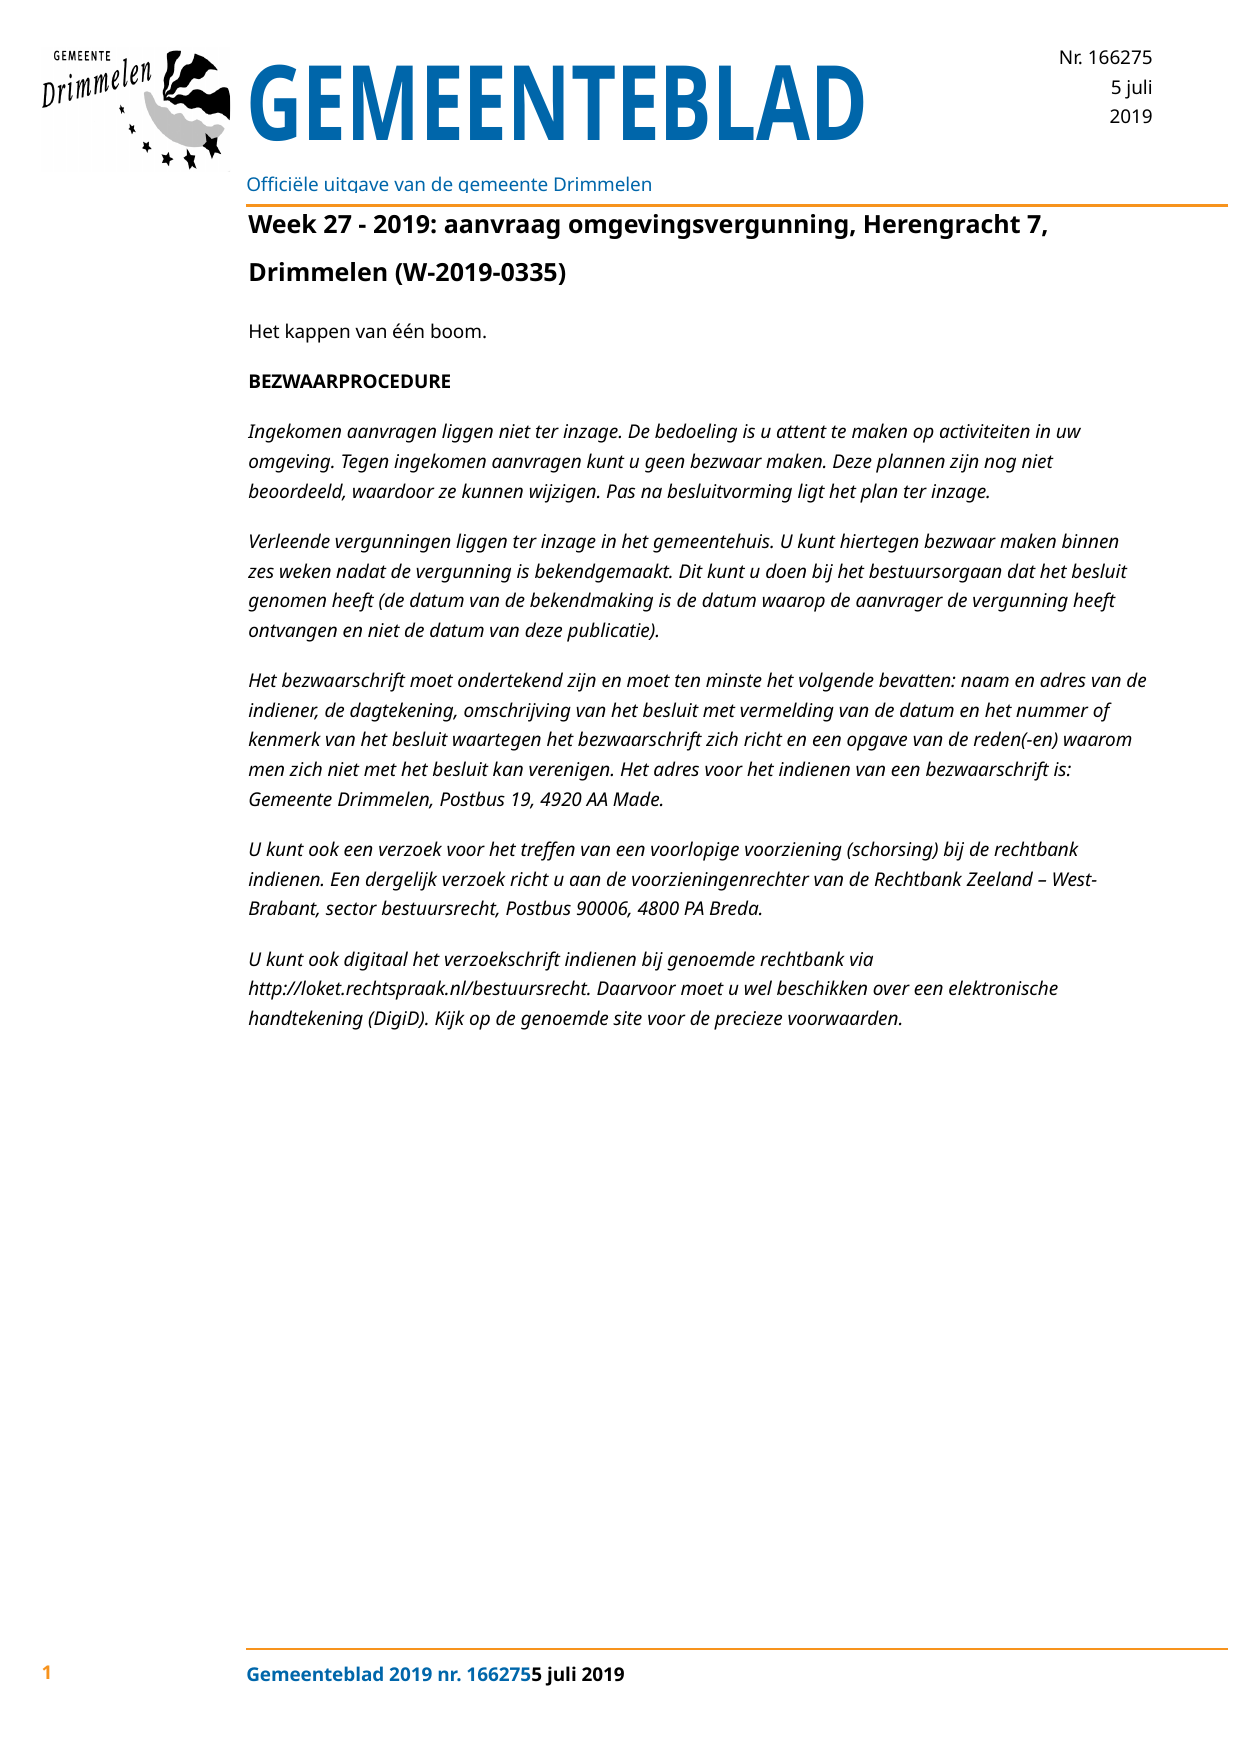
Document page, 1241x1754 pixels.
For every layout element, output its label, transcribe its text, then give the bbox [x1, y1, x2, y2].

text Het bezwaarschrift moet ondertekend zijn en moet ten minste het volgende bevatten: naam en adres van de indiener, de dagtekening, omschrijving van het besluit met vermelding van de datum en het nummer of kenmerk van het besluit waartegen het bezwaarschrift zich richt en een opgave van de reden(-en) waarom men zich niet met het besluit kan verenigen. Het adres voor het indienen van een bezwaarschrift is: Gemeente Drimmelen, Postbus 19, 4920 AA Made. [248, 667, 1152, 812]
text Ingekomen aanvragen liggen niet ter inzage. De bedoeling is u attent te maken op activiteiten in uw omgeving. Tegen ingekomen aanvragen kunt u geen bezwaar maken. Deze plannen zijn nog niet beoordeeld, waardoor ze kunnen wijzigen. Pas na besluitvorming ligt het plan ter inzage. [248, 419, 1152, 504]
picture [41, 47, 231, 172]
text BEZWAARPROCEDURE [248, 368, 1152, 394]
text Week 27 - 2019: aanvraag omgevingsvergunning, Herengracht 7, Drimmelen (W-2019-0335) [248, 207, 1152, 288]
text U kunt ook digitaal het verzoekschrift indienen bij genoemde rechtbank via http://loket.rechtspraak.nl/bestuursrecht. Daarvoor moet u wel beschikken over een elektronische handtekening (DigiD). Kijk op de genoemde site voor de precieze voorwaarden. [248, 946, 1152, 1031]
text Verleende vergunningen liggen ter inzage in het gemeentehuis. U kunt hiertegen bezwaar maken binnen zes weken nadat de vergunning is bekendgemaakt. Dit kunt u doen bij het bestuursorgaan dat het besluit genomen heeft (de datum van de bekendmaking is de datum waarop de aanvrager de vergunning heeft ontvangen en niet de datum van deze publicatie). [248, 528, 1152, 643]
text Het kappen van één boom. [248, 318, 1152, 344]
text U kunt ook een verzoek voor het treffen van een voorlopige voorziening (schorsing) bij de rechtbank indienen. Een dergelijk verzoek richt u aan de voorzieningenrechter van de Rechtbank Zeeland – West-Brabant, sector bestuursrecht, Postbus 90006, 4800 PA Breda. [248, 836, 1152, 921]
